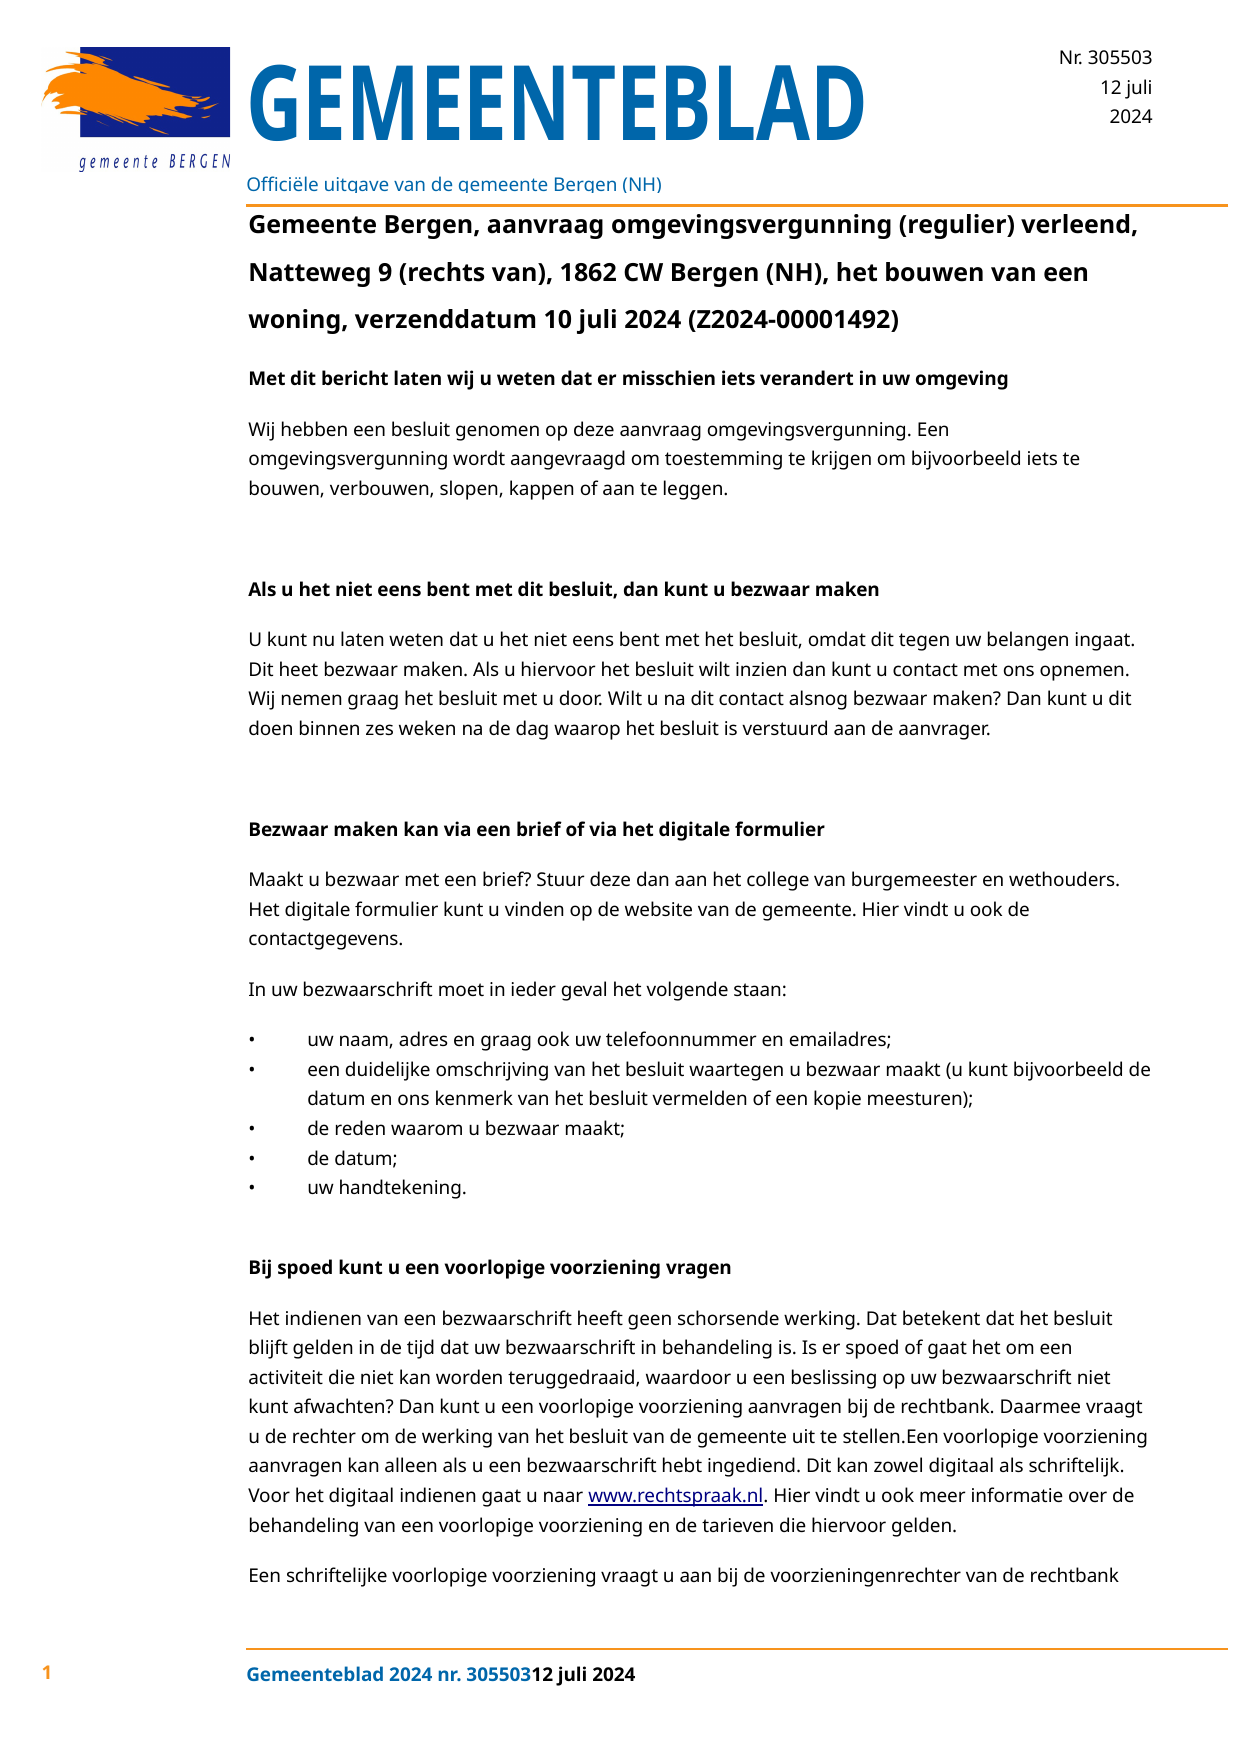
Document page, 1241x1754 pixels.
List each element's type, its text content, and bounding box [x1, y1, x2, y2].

list uw naam, adres en graag ook uw telefoonnummer en emailadres; [248, 1026, 1152, 1052]
text Wij hebben een besluit genomen op deze aanvraag omgevingsvergunning. Een omgevingsvergunning wordt aangevraagd om toestemming te krijgen om bijvoorbeeld iets te bouwen, verbouwen, slopen, kappen of aan te leggen. [248, 416, 1152, 501]
text In uw bezwaarschrift moet in ieder geval het volgende staan: [248, 976, 1152, 1002]
text Gemeente Bergen, aanvraag omgevingsvergunning (regulier) verleend, Natteweg 9 (rechts van), 1862 CW Bergen (NH), het bouwen van een woning, verzenddatum 10 juli 2024 (Z2024-00001492) [248, 207, 1152, 336]
text Als u het niet eens bent met dit besluit, dan kunt u bezwaar maken [248, 576, 1152, 602]
list de datum; [248, 1145, 1152, 1170]
text U kunt nu laten weten dat u het niet eens bent met het besluit, omdat dit tegen uw belangen ingaat. Dit heet bezwaar maken. Als u hiervoor het besluit wilt inzien dan kunt u contact met ons opnemen. Wij nemen graag het besluit met u door. Wilt u na dit contact alsnog bezwaar maken? Dan kunt u dit doen binnen zes weken na de dag waarop het besluit is verstuurd aan de aanvrager. [248, 626, 1152, 741]
list uw handtekening. [248, 1174, 1152, 1200]
text Een schriftelijke voorlopige voorziening vraagt u aan bij de voorzieningenrechter van de rechtbank [248, 1562, 1152, 1588]
text Bezwaar maken kan via een brief of via het digitale formulier [248, 816, 1152, 842]
text Maakt u bezwaar met een brief? Stuur deze dan aan het college van burgemeester en wethouders. Het digitale formulier kunt u vinden op de website van de gemeente. Hier vindt u ook de contactgegevens. [248, 866, 1152, 951]
text Bij spoed kunt u een voorlopige voorziening vragen [248, 1254, 1152, 1280]
list een duidelijke omschrijving van het besluit waartegen u bezwaar maakt (u kunt bijvoorbeeld de datum en ons kenmerk van het besluit vermelden of een kopie meesturen); [248, 1056, 1152, 1111]
text Met dit bericht laten wij u weten dat er misschien iets verandert in uw omgeving [248, 366, 1152, 391]
picture [41, 47, 231, 172]
list de reden waarom u bezwaar maakt; [248, 1115, 1152, 1141]
text Het indienen van een bezwaarschrift heeft geen schorsende werking. Dat betekent dat het besluit blijft gelden in de tijd dat uw bezwaarschrift in behandeling is. Is er spoed of gaat het om een activiteit die niet kan worden teruggedraaid, waardoor u een beslissing op uw bezwaarschrift niet kunt afwachten? Dan kunt u een voorlopige voorziening aanvragen bij de rechtbank. Daarmee vraagt u de rechter om de werking van het besluit van de gemeente uit te stellen.Een voorlopige voorziening aanvragen kan alleen als u een bezwaarschrift hebt ingediend. Dit kan zowel digitaal als schriftelijk. Voor het digitaal indienen gaat u naar www.rechtspraak.nl. Hier vindt u ook meer informatie over de behandeling van een voorlopige voorziening en de tarieven die hiervoor gelden. [248, 1305, 1152, 1537]
